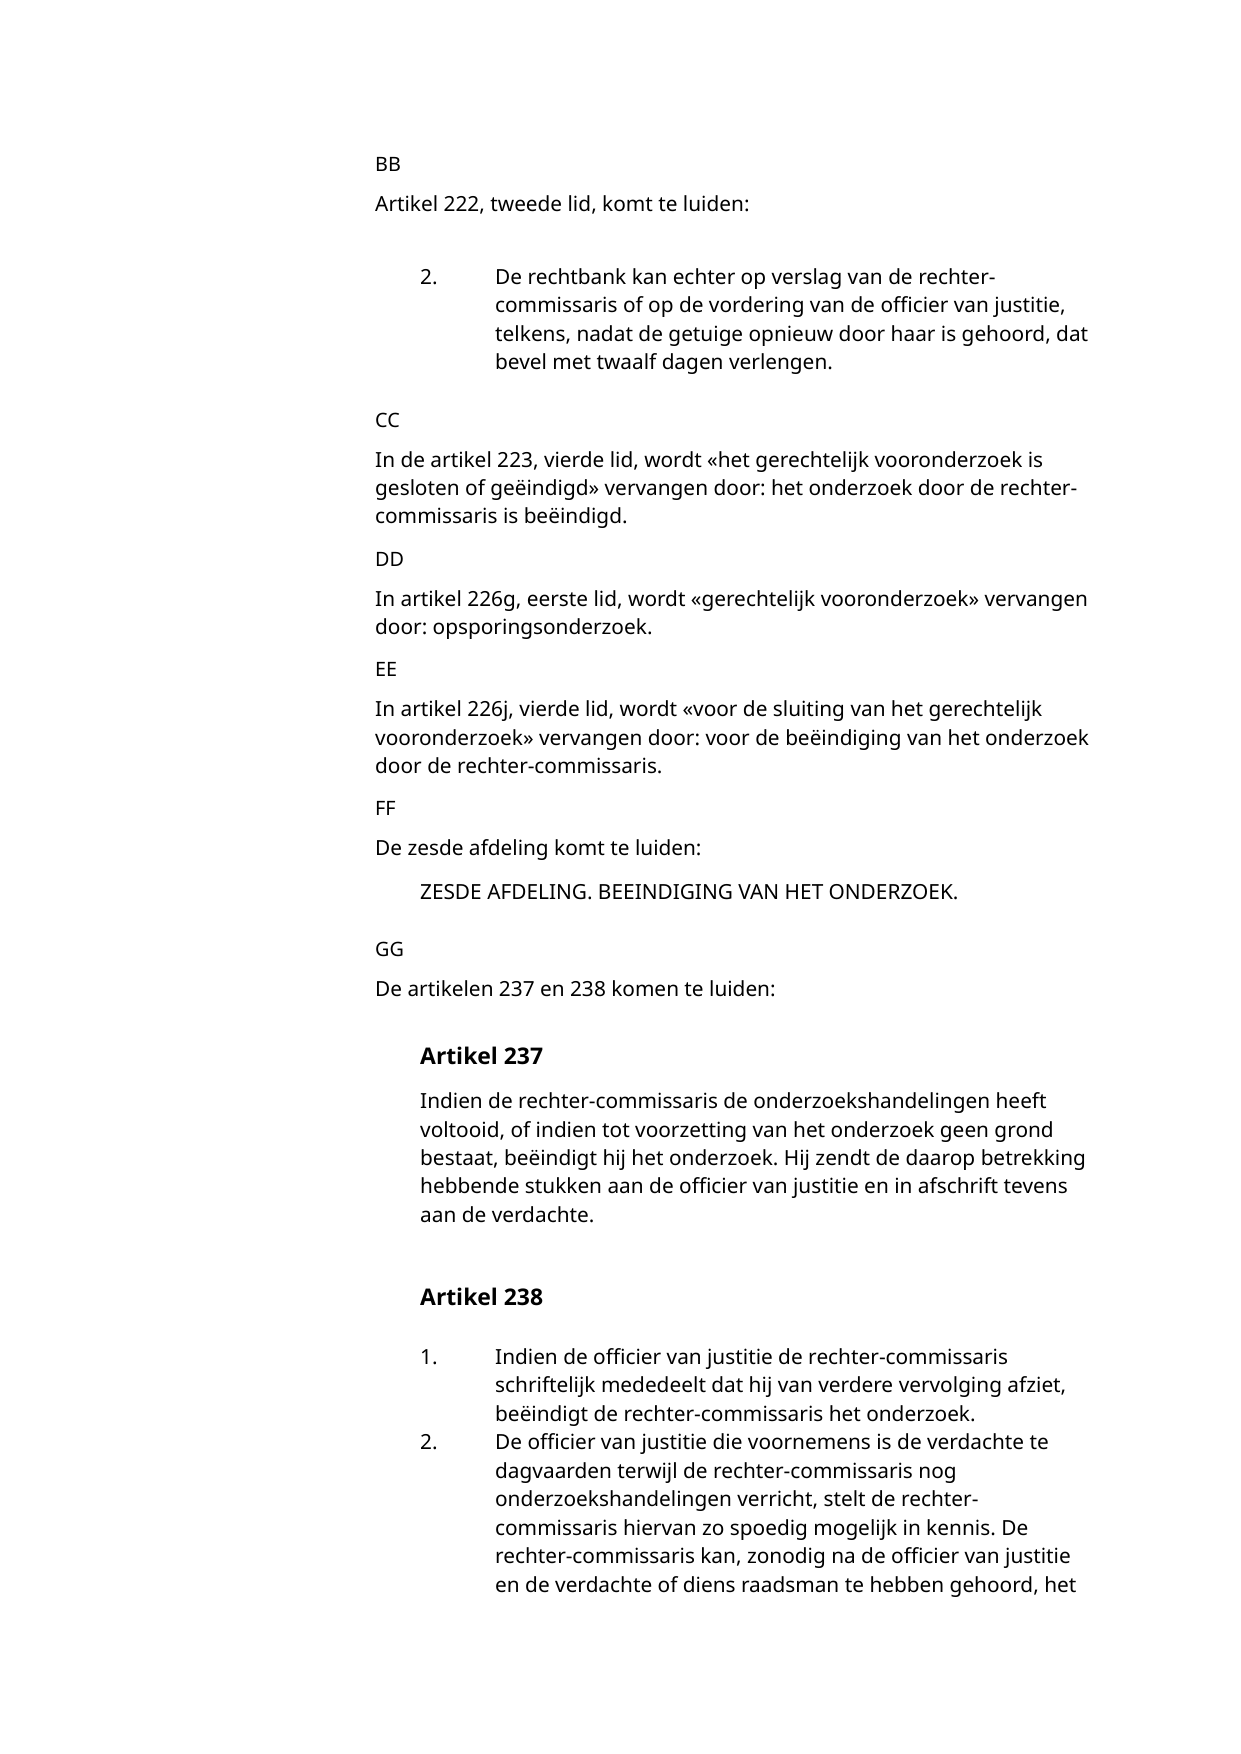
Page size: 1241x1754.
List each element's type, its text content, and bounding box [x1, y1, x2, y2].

list De officier van justitie die voornemens is de verdachte te dagvaarden terwijl de rechter-commissaris nog onderzoekshandelingen verricht, stelt de rechter-commissaris hiervan zo spoedig mogelijk in kennis. De rechter-commissaris kan, zonodig na de officier van justitie en de verdachte of diens raadsman te hebben gehoord, het [420, 1427, 1090, 1598]
text In artikel 226g, eerste lid, wordt «gerechtelijk vooronderzoek» vervangen door: opsporingsonderzoek. [375, 584, 1090, 641]
text EE [375, 656, 1090, 683]
list De rechtbank kan echter op verslag van de rechter-commissaris of op de vordering van de officier van justitie, telkens, nadat de getuige opnieuw door haar is gehoord, dat bevel met twaalf dagen verlengen. [420, 262, 1090, 376]
text GG [375, 935, 1090, 962]
text In artikel 226j, vierde lid, wordt «voor de sluiting van het gerechtelijk vooronderzoek» vervangen door: voor de beëindiging van het onderzoek door de rechter-commissaris. [375, 694, 1090, 780]
text Indien de rechter-commissaris de onderzoekshandelingen heeft voltooid, of indien tot voorzetting van het onderzoek geen grond bestaat, beëindigt hij het onderzoek. Hij zendt de daarop betrekking hebbende stukken aan de officier van justitie en in afschrift tevens aan de verdachte. [420, 1086, 1090, 1228]
text DD [375, 545, 1090, 572]
list Indien de officier van justitie de rechter-commissaris schriftelijk mededeelt dat hij van verdere vervolging afziet, beëindigt de rechter-commissaris het onderzoek. [420, 1342, 1090, 1427]
subtitle Artikel 237 [420, 1040, 1090, 1071]
text De artikelen 237 en 238 komen te luiden: [375, 974, 1090, 1002]
text FF [375, 795, 1090, 822]
text De zesde afdeling komt te luiden: [375, 833, 1090, 862]
text Artikel 222, tweede lid, komt te luiden: [375, 189, 1090, 217]
text BB [375, 150, 1090, 177]
subtitle ZESDE AFDELING. BEEINDIGING VAN HET ONDERZOEK. [420, 877, 1090, 905]
subtitle Artikel 238 [420, 1281, 1090, 1312]
text In de artikel 223, vierde lid, wordt «het gerechtelijk vooronderzoek is gesloten of geëindigd» vervangen door: het onderzoek door de rechter-commissaris is beëindigd. [375, 445, 1090, 530]
text CC [375, 406, 1090, 433]
